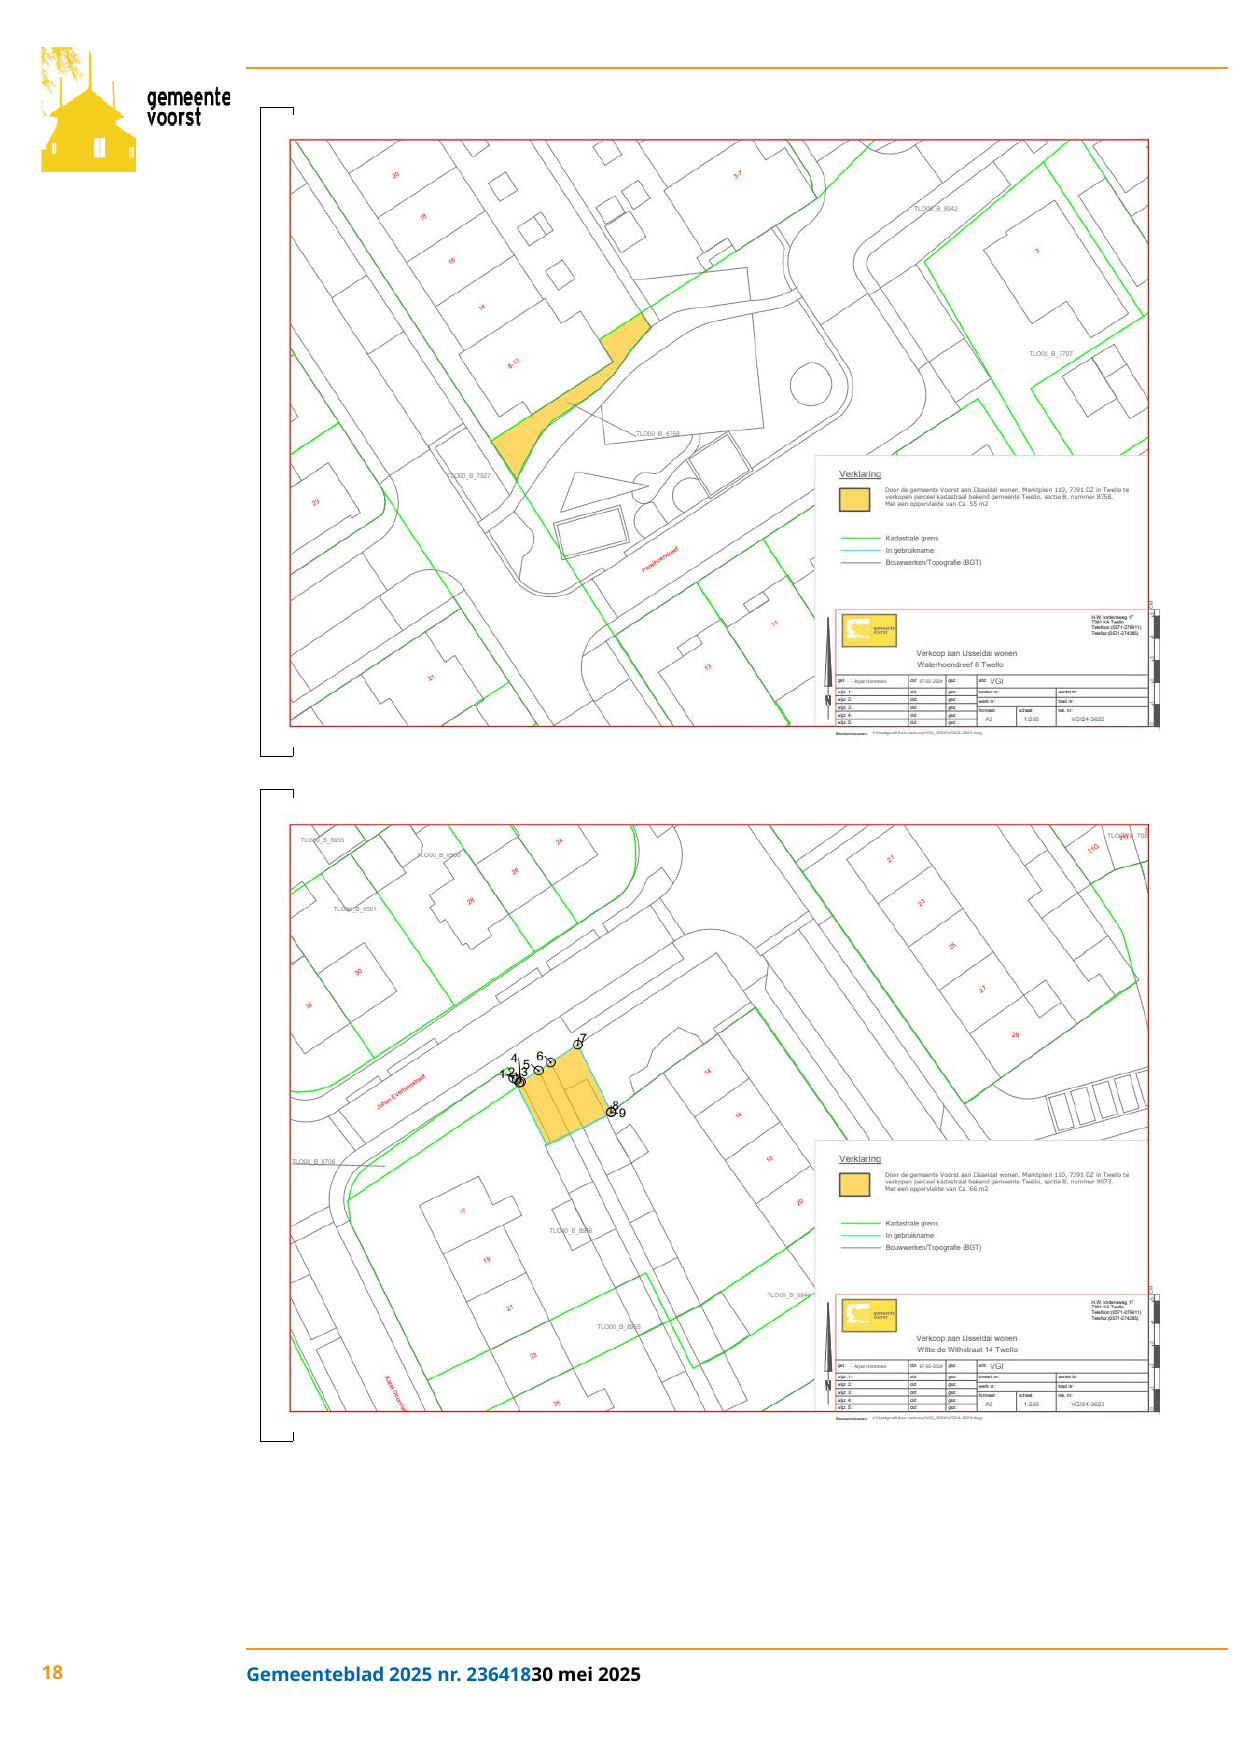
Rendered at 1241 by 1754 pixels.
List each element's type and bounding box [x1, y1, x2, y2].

picture [268, 115, 1173, 747]
picture [268, 798, 1173, 1432]
picture [41, 47, 231, 172]
